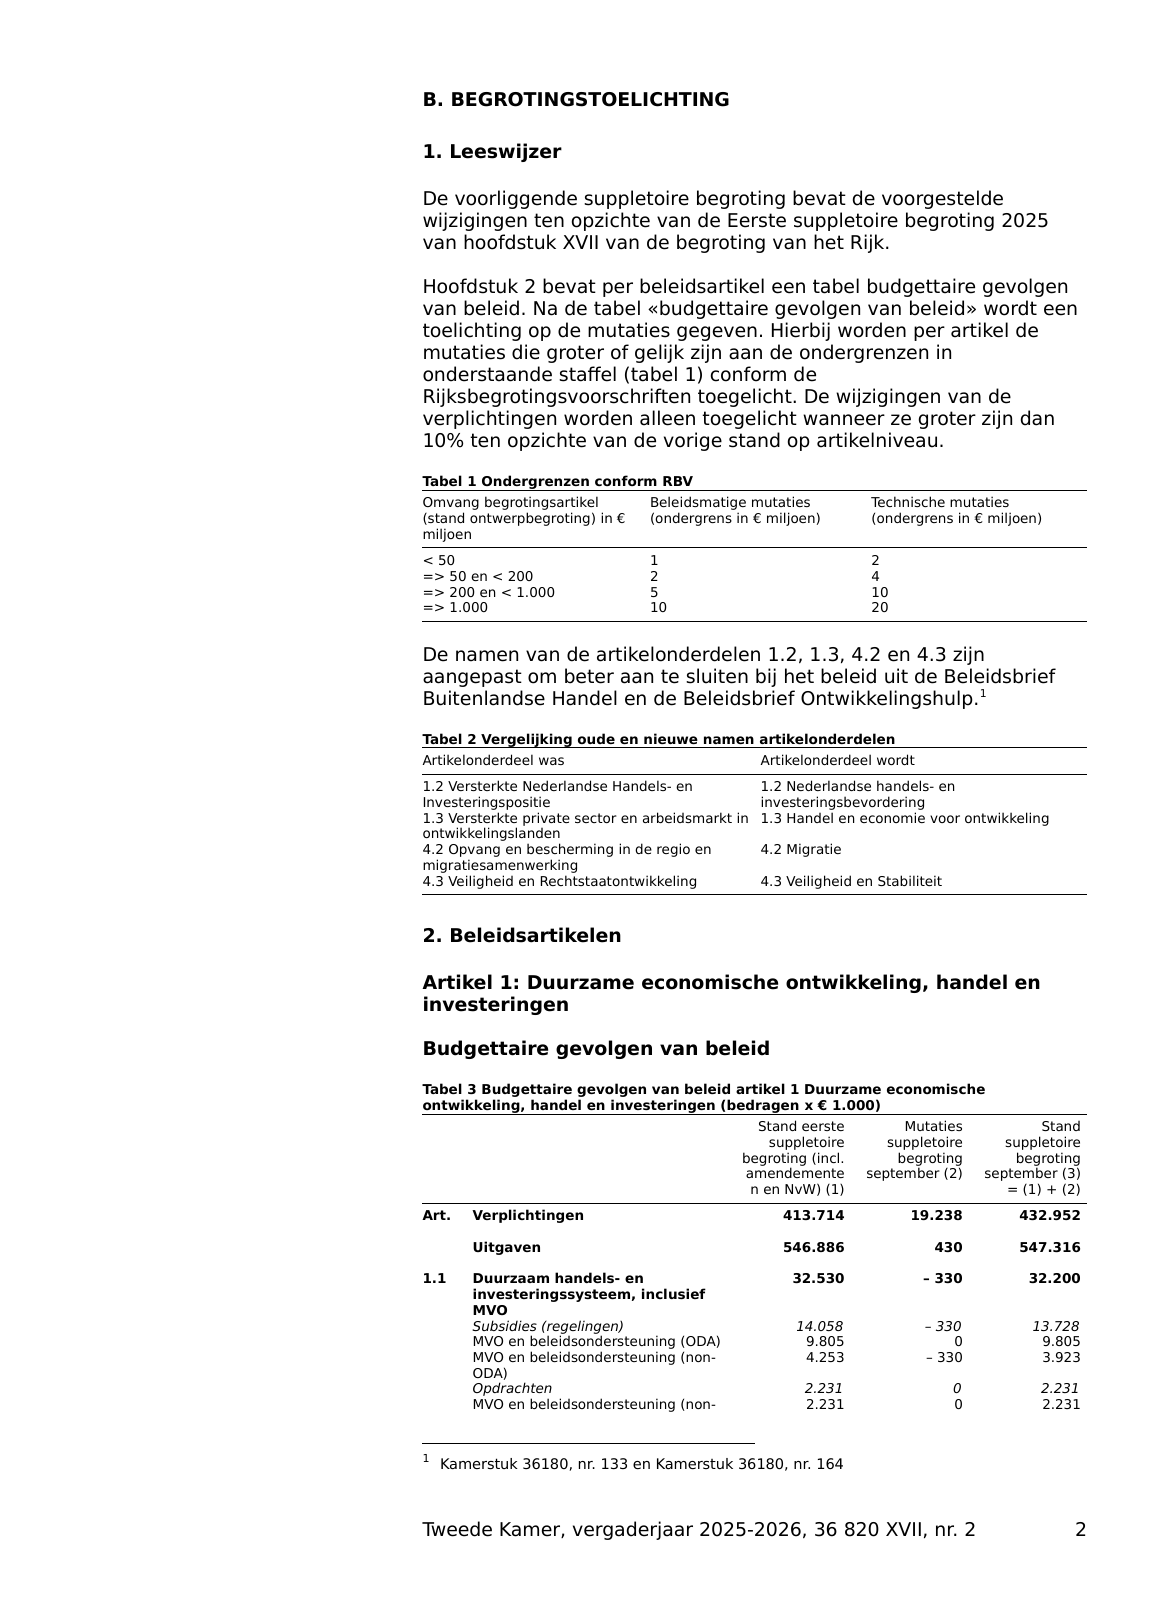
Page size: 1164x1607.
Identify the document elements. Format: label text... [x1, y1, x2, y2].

table_cell 4 [865, 569, 1087, 584]
table_cell Art. [422, 1204, 467, 1224]
table_cell Beleidsmatige mutaties (ondergrens in € miljoen) [644, 491, 865, 547]
table_cell 432.952 [969, 1204, 1087, 1224]
table_cell => 50 en < 200 [422, 569, 644, 584]
subtitle B. BEGROTINGSTOELICHTING [422, 89, 1087, 111]
table_cell 4.2 Migratie [754, 842, 1087, 873]
table_cell 2.231 [732, 1381, 850, 1397]
table_header Tabel 2 Vergelijking oude en nieuwe namen artikelonderdelen [422, 732, 1087, 747]
table_cell 547.316 [969, 1240, 1087, 1255]
table_cell Subsidies (regelingen) [467, 1318, 732, 1334]
table_cell 32.200 [969, 1271, 1087, 1318]
table_cell [422, 1115, 467, 1202]
table_cell 5 [644, 584, 865, 600]
table_cell 1 [644, 548, 865, 569]
table_cell [422, 1334, 467, 1350]
table_cell 10 [865, 584, 1087, 600]
subtitle 2. Beleidsartikelen [422, 925, 1087, 947]
table_cell 20 [865, 600, 1087, 621]
table_cell 9.805 [732, 1334, 850, 1350]
table_cell Technische mutaties (ondergrens in € miljoen) [865, 491, 1087, 547]
table_cell [732, 1255, 850, 1271]
table_cell [422, 1397, 467, 1413]
table_cell 4.3 Veiligheid en Rechtstaatontwikkeling [422, 874, 754, 894]
table_cell < 50 [422, 548, 644, 569]
table_cell [422, 1318, 467, 1334]
table_cell 430 [850, 1240, 968, 1255]
table_cell MVO en beleidsondersteuning (ODA) [467, 1334, 732, 1350]
table_cell [422, 1255, 467, 1271]
table_cell Uitgaven [467, 1240, 732, 1255]
table_cell Omvang begrotingsartikel (stand ontwerpbegroting) in € miljoen [422, 491, 644, 547]
table_cell 32.530 [732, 1271, 850, 1318]
text Kamerstuk 36180, nr. 133 en Kamerstuk 36180, nr. 164 [422, 1452, 1087, 1474]
table_cell [969, 1224, 1087, 1240]
table_cell [422, 1381, 467, 1397]
table_cell [422, 1240, 467, 1255]
table_cell 2.231 [969, 1381, 1087, 1397]
table_cell 1.1 [422, 1271, 467, 1318]
table_cell 0 [850, 1334, 968, 1350]
table_cell [969, 1255, 1087, 1271]
table_cell 13.728 [969, 1318, 1087, 1334]
table_cell 14.058 [732, 1318, 850, 1334]
table_cell – 330 [850, 1350, 968, 1381]
table_cell => 200 en < 1.000 [422, 584, 644, 600]
table_cell [467, 1224, 732, 1240]
table_cell Artikelonderdeel was [422, 748, 754, 773]
table_cell [467, 1255, 732, 1271]
table_cell Mutaties suppletoire begroting september (2) [850, 1115, 968, 1202]
table_cell 2 [644, 569, 865, 584]
text De voorliggende suppletoire begroting bevat de voorgestelde wijzigingen ten opzichte van de Eerste suppletoire begroting 2025 van hoofdstuk XVII van de begroting van het Rijk. [422, 188, 1087, 254]
table_cell Duurzaam handels- en investeringssysteem, inclusief MVO [467, 1271, 732, 1318]
table_cell 3.923 [969, 1350, 1087, 1381]
table_cell – 330 [850, 1318, 968, 1334]
table_cell [850, 1224, 968, 1240]
table_cell 19.238 [850, 1204, 968, 1224]
table_cell [422, 1224, 467, 1240]
table_cell 4.253 [732, 1350, 850, 1381]
subtitle Budgettaire gevolgen van beleid [422, 1038, 1087, 1060]
table_cell Stand eerste suppletoire begroting (incl. amendementen en NvW) (1) [732, 1115, 850, 1202]
table_cell 2 [865, 548, 1087, 569]
table_cell 1.2 Nederlandse handels- en investeringsbevordering [754, 775, 1087, 811]
table_cell [732, 1224, 850, 1240]
table_cell [467, 1115, 732, 1202]
table_cell 4.2 Opvang en bescherming in de regio en migratiesamenwerking [422, 842, 754, 873]
text Hoofdstuk 2 bevat per beleidsartikel een tabel budgettaire gevolgen van beleid. Na de tabel «budgettaire gevolgen van beleid» wordt een toelichting op de mutaties gegeven. Hierbij worden per artikel de mutaties die groter of gelijk zijn aan de ondergrenzen in onderstaande staffel (tabel 1) conform de Rijksbegrotingsvoorschriften toegelicht. De wijzigingen van de verplichtingen worden alleen toegelicht wanneer ze groter zijn dan 10% ten opzichte van de vorige stand op artikelniveau. [422, 276, 1087, 452]
table_cell – 330 [850, 1271, 968, 1318]
table_cell 2.231 [969, 1397, 1087, 1413]
table_cell [422, 1350, 467, 1381]
table_cell [850, 1255, 968, 1271]
table_cell => 1.000 [422, 600, 644, 621]
table_cell 9.805 [969, 1334, 1087, 1350]
table_cell Artikelonderdeel wordt [754, 748, 1087, 773]
table_cell 1.3 Versterkte private sector en arbeidsmarkt in ontwikkelingslanden [422, 811, 754, 842]
table_cell MVO en beleidsondersteuning (non-ODA) [467, 1350, 732, 1381]
text De namen van de artikelonderdelen 1.2, 1.3, 4.2 en 4.3 zijn aangepast om beter aan te sluiten bij het beleid uit de Beleidsbrief Buitenlandse Handel en de Beleidsbrief Ontwikkelingshulp. [422, 644, 1087, 710]
table_cell 0 [850, 1397, 968, 1413]
table_cell 546.886 [732, 1240, 850, 1255]
table_cell Verplichtingen [467, 1204, 732, 1224]
table_cell Opdrachten [467, 1381, 732, 1397]
table_header Tabel 1 Ondergrenzen conform RBV [422, 474, 1087, 489]
table_cell 2.231 [732, 1397, 850, 1413]
table_cell 413.714 [732, 1204, 850, 1224]
table_cell Stand suppletoire begroting september (3) = (1) + (2) [969, 1115, 1087, 1202]
subtitle 1. Leeswijzer [422, 141, 1087, 163]
subtitle Artikel 1: Duurzame economische ontwikkeling, handel en investeringen [422, 972, 1087, 1016]
table_cell MVO en beleidsondersteuning (non- [467, 1397, 732, 1413]
table_cell 4.3 Veiligheid en Stabiliteit [754, 874, 1087, 894]
table_header Tabel 3 Budgettaire gevolgen van beleid artikel 1 Duurzame economische ontwikkeling, handel en investeringen (bedragen x € 1.000) [422, 1082, 1087, 1113]
table_cell 10 [644, 600, 865, 621]
table_cell 1.3 Handel en economie voor ontwikkeling [754, 811, 1087, 842]
table_cell 1.2 Versterkte Nederlandse Handels- en Investeringspositie [422, 775, 754, 811]
table_cell 0 [850, 1381, 968, 1397]
